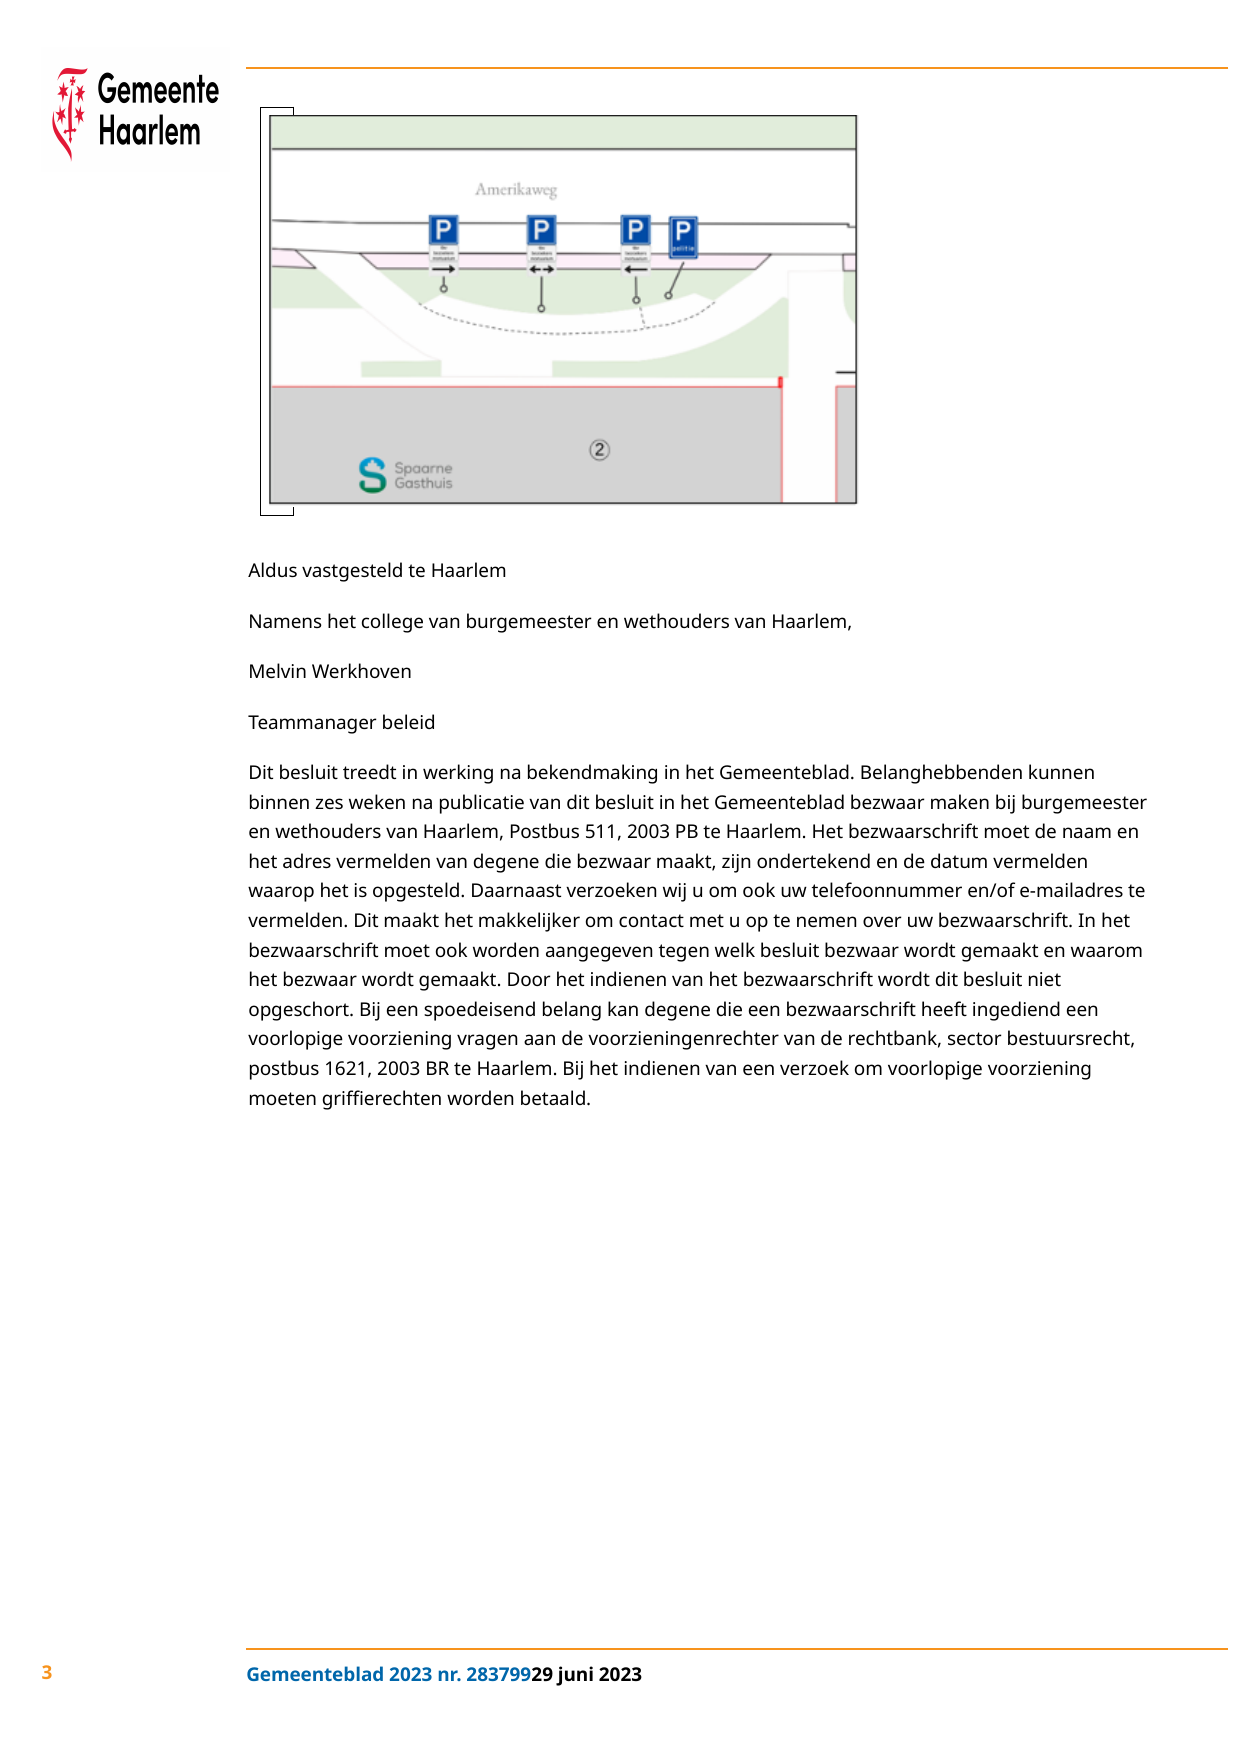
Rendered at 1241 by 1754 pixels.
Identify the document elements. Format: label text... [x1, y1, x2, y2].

text Teammanager beleid [248, 709, 1152, 735]
text Namens het college van burgemeester en wethouders van Haarlem, [248, 608, 1152, 634]
text Dit besluit treedt in werking na bekendmaking in het Gemeenteblad. Belanghebbenden kunnen binnen zes weken na publicatie van dit besluit in het Gemeenteblad bezwaar maken bij burgemeester en wethouders van Haarlem, Postbus 511, 2003 PB te Haarlem. Het bezwaarschrift moet de naam en het adres vermelden van degene die bezwaar maakt, zijn ondertekend en de datum vermelden waarop het is opgesteld. Daarnaast verzoeken wij u om ook uw telefoonnummer en/of e-mailadres te vermelden. Dit maakt het makkelijker om contact met u op te nemen over uw bezwaarschrift. In het bezwaarschrift moet ook worden aangegeven tegen welk besluit bezwaar wordt gemaakt en waarom het bezwaar wordt gemaakt. Door het indienen van het bezwaarschrift wordt dit besluit niet opgeschort. Bij een spoedeisend belang kan degene die een bezwaarschrift heeft ingediend een voorlopige voorziening vragen aan de voorzieningenrechter van de rechtbank, sector bestuursrecht, postbus 1621, 2003 BR te Haarlem. Bij het indienen van een verzoek om voorlopige voorziening moeten griffierechten worden betaald. [248, 759, 1152, 1111]
picture [268, 115, 860, 507]
picture [41, 47, 231, 172]
text Melvin Werkhoven [248, 658, 1152, 684]
text Aldus vastgesteld te Haarlem [248, 558, 1152, 583]
